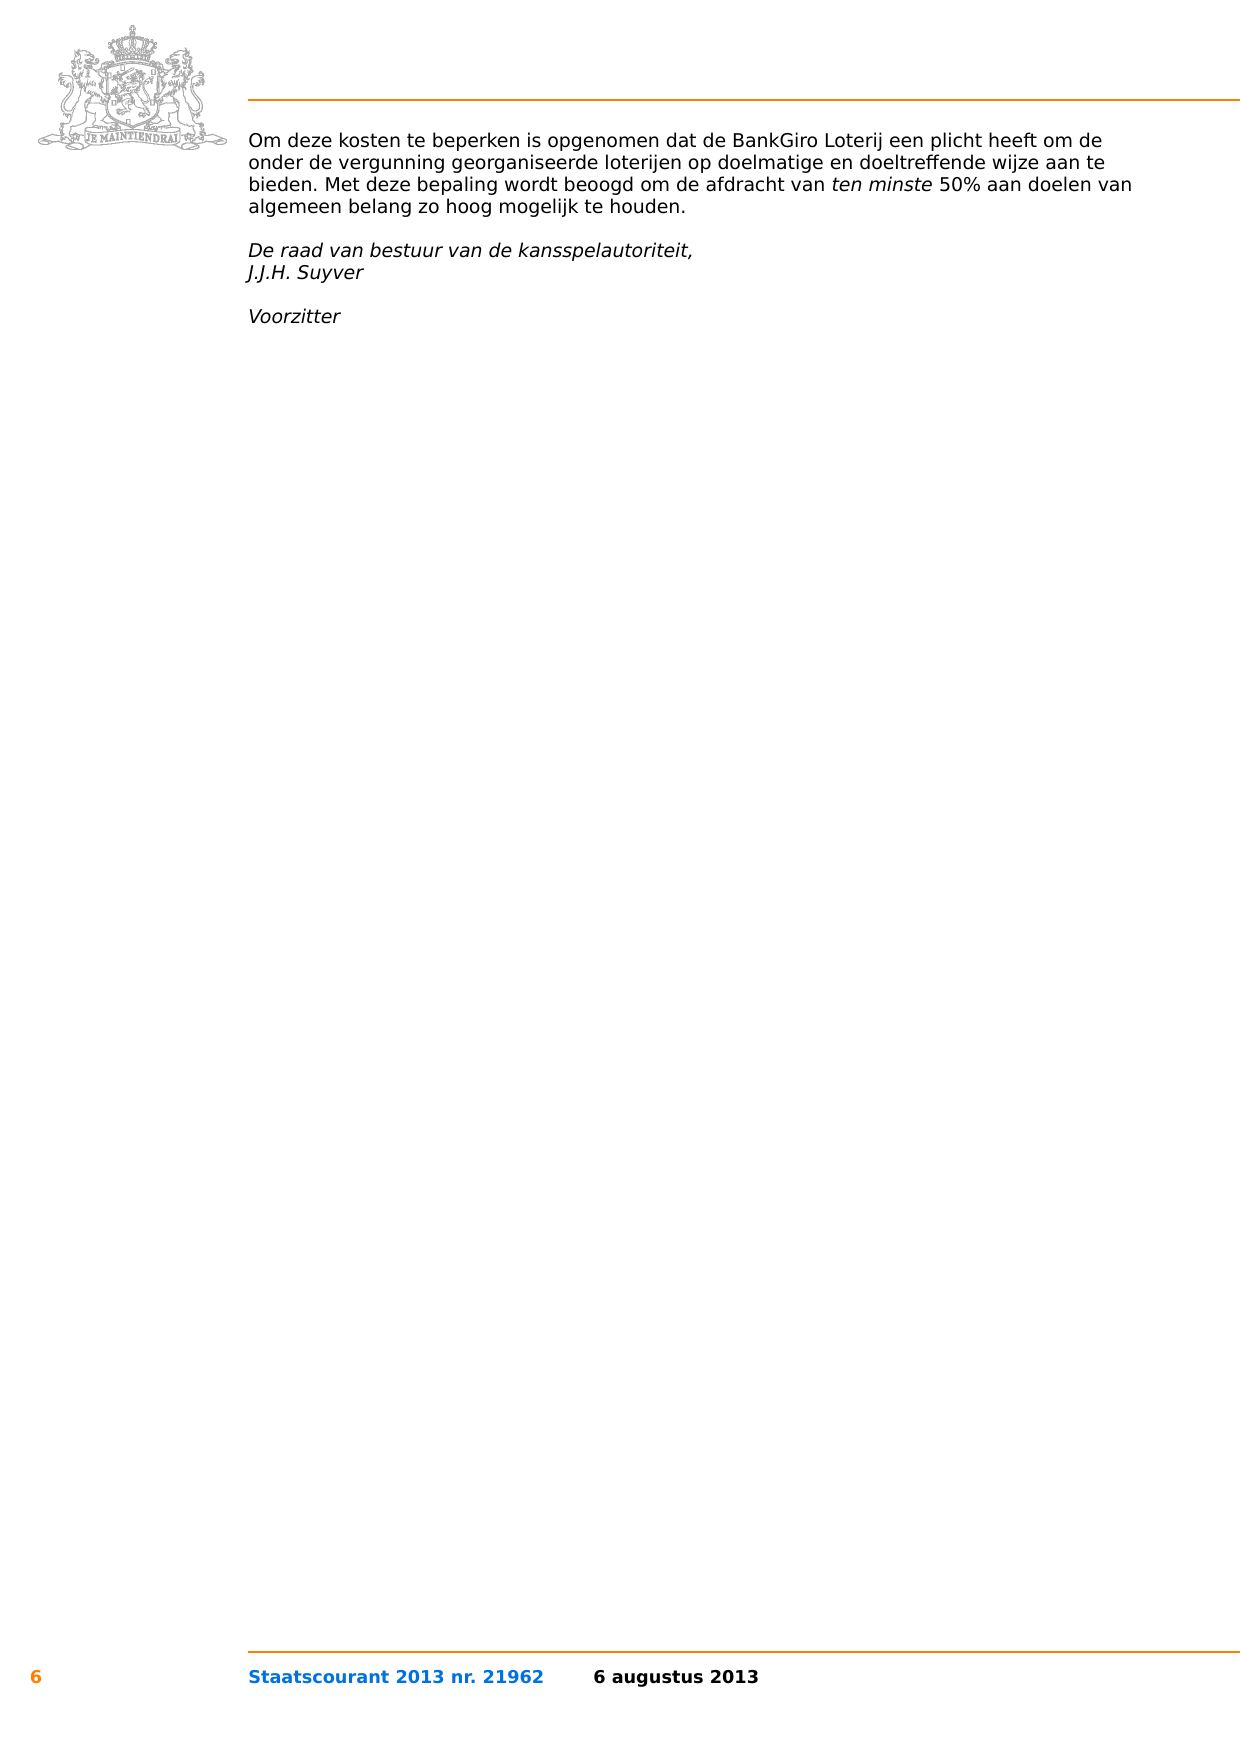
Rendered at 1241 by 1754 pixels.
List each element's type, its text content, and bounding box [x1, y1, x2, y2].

text De raad van bestuur van de kansspelautoriteit, J.J.H. Suyver [248, 240, 1163, 284]
text Om deze kosten te beperken is opgenomen dat de BankGiro Loterij een plicht heeft om de onder de vergunning georganiseerde loterijen op doelmatige en doeltreffende wijze aan te bieden. Met deze bepaling wordt beoogd om de afdracht van ten minste 50% aan doelen van algemeen belang zo hoog mogelijk te houden. [248, 130, 1163, 218]
picture [38, 25, 227, 150]
text Voorzitter [248, 306, 1163, 327]
